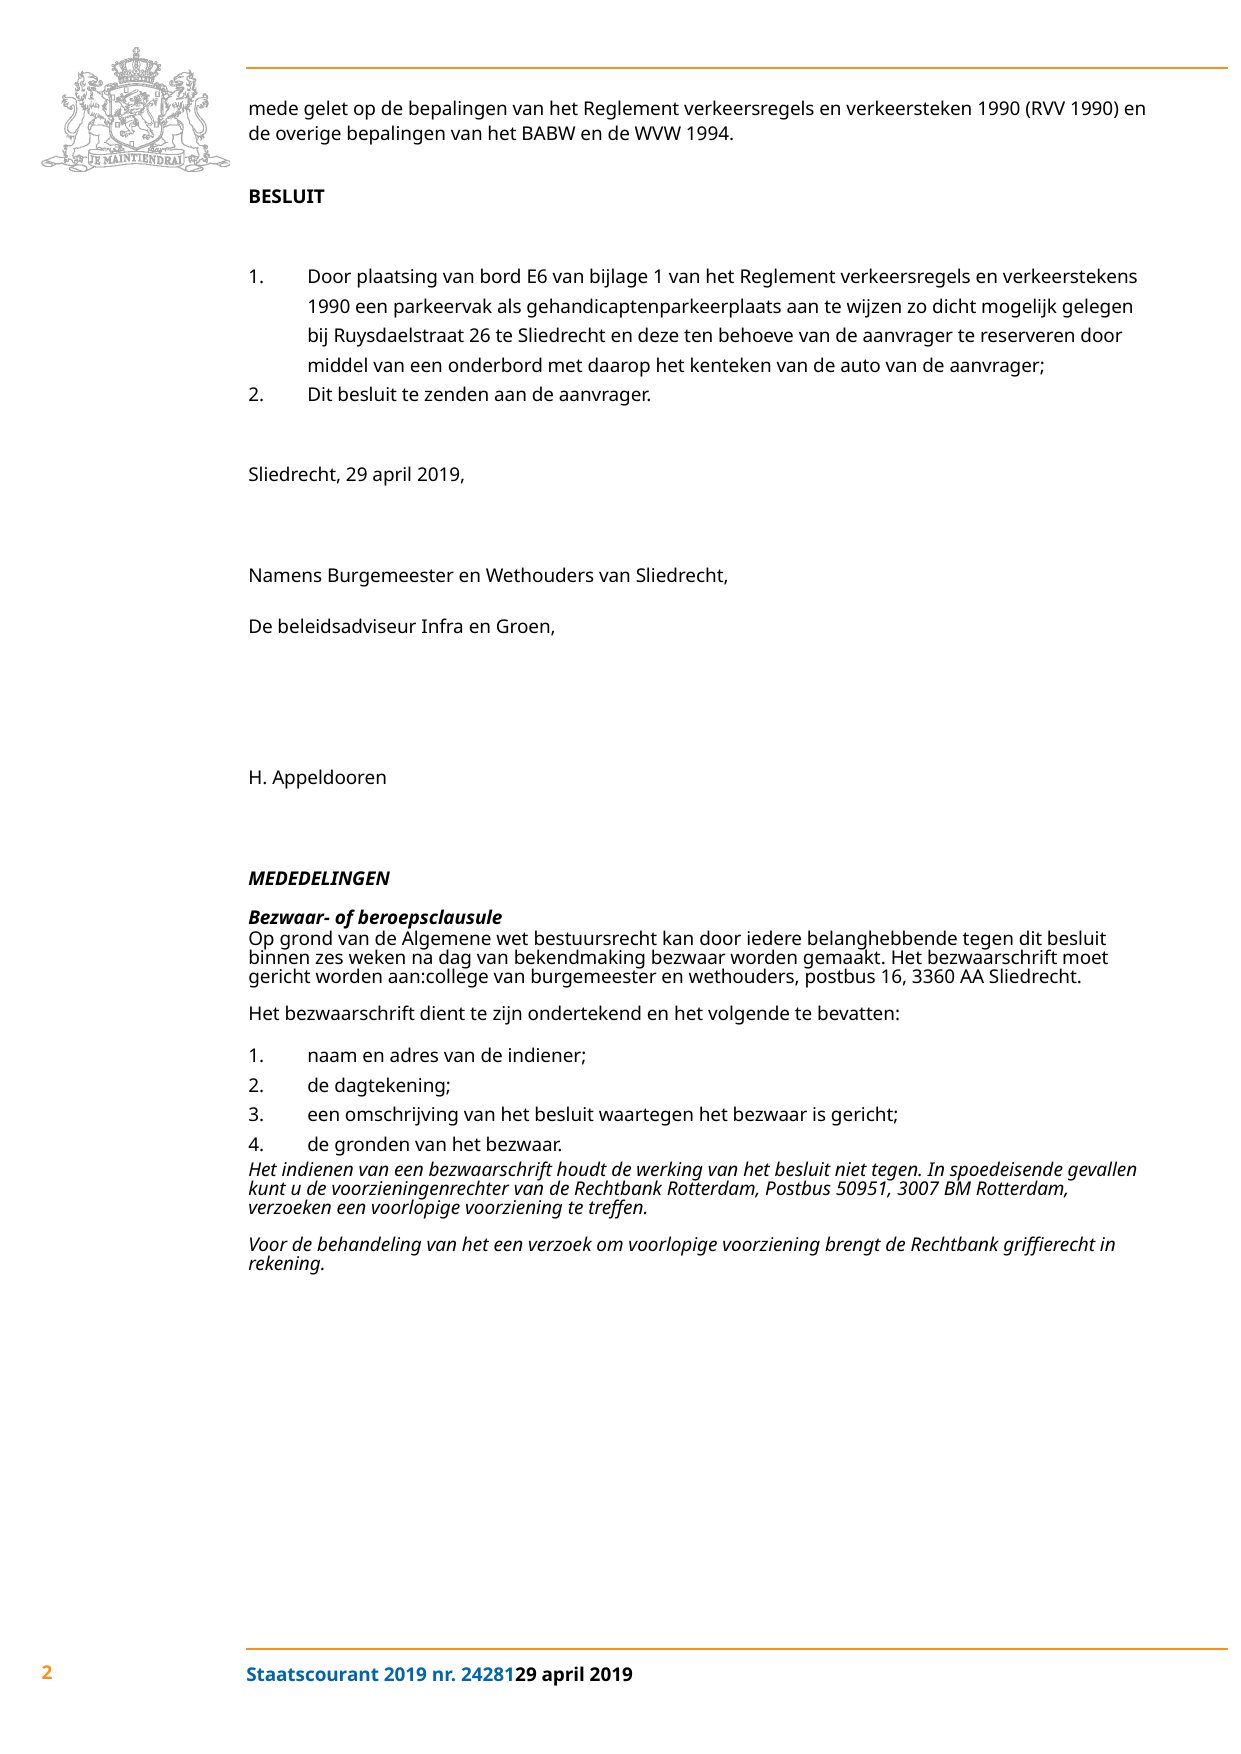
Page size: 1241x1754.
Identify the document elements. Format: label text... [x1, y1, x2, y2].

text MEDEDELINGEN [248, 865, 1152, 891]
text Het indienen van een bezwaarschrift houdt de werking van het besluit niet tegen. In spoedeisende gevallen kunt u de voorzieningenrechter van de Rechtbank Rotterdam, Postbus 50951, 3007 BM Rotterdam, verzoeken een voorlopige voorziening te treffen. [248, 1161, 1152, 1218]
text BESLUIT [248, 183, 1152, 209]
text Het bezwaarschrift dient te zijn ondertekend en het volgende te bevatten: [248, 1005, 1152, 1024]
list naam en adres van de indiener; [248, 1042, 1152, 1068]
text mede gelet op de bepalingen van het Reglement verkeersregels en verkeersteken 1990 (RVV 1990) en de overige bepalingen van het BABW en de WVW 1994. [248, 95, 1152, 146]
text H. Appeldooren [248, 764, 1152, 790]
text Bezwaar- of beroepsclausule [248, 904, 1152, 930]
list de gronden van het bezwaar. [248, 1131, 1152, 1157]
text Namens Burgemeester en Wethouders van Sliedrecht, [248, 562, 1152, 588]
picture [41, 47, 231, 172]
text De beleidsadviseur Infra en Groen, [248, 613, 1152, 638]
list Door plaatsing van bord E6 van bijlage 1 van het Reglement verkeersregels en verkeerstekens 1990 een parkeervak als gehandicaptenparkeerplaats aan te wijzen zo dicht mogelijk gelegen bij Ruysdaelstraat 26 te Sliedrecht en deze ten behoeve van de aanvrager te reserveren door middel van een onderbord met daarop het kenteken van de auto van de aanvrager; [248, 263, 1152, 378]
text Sliedrecht, 29 april 2019, [248, 462, 1152, 487]
list een omschrijving van het besluit waartegen het bezwaar is gericht; [248, 1101, 1152, 1127]
list de dagtekening; [248, 1072, 1152, 1098]
list Dit besluit te zenden aan de aanvrager. [248, 382, 1152, 407]
text Voor de behandeling van het een verzoek om voorlopige voorziening brengt de Rechtbank griffierecht in rekening. [248, 1236, 1152, 1275]
text Op grond van de Algemene wet bestuursrecht kan door iedere belanghebbende tegen dit besluit binnen zes weken na dag van bekendmaking bezwaar worden gemaakt. Het bezwaarschrift moet gericht worden aan:college van burgemeester en wethouders, postbus 16, 3360 AA Sliedrecht. [248, 930, 1152, 988]
